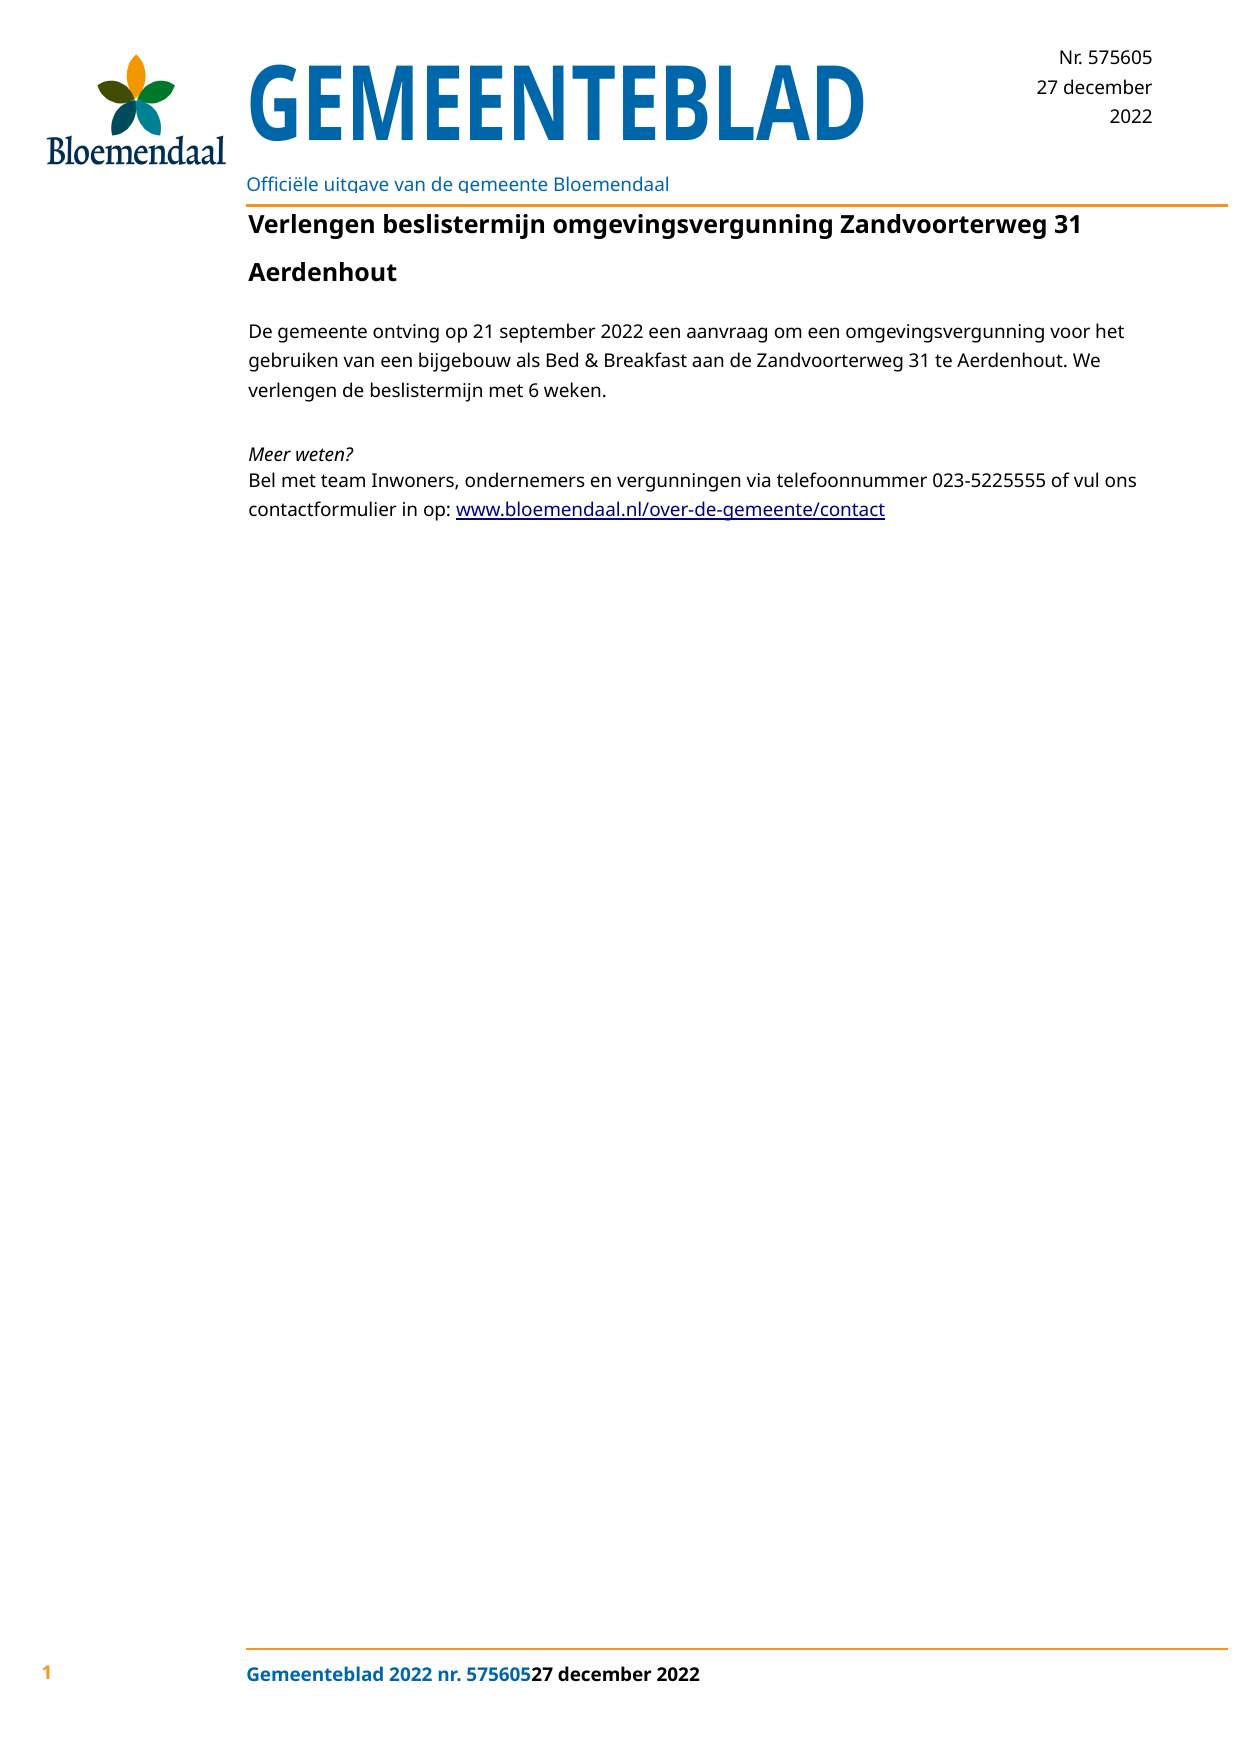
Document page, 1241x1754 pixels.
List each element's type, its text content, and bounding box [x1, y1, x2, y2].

text Bel met team Inwoners, ondernemers en vergunningen via telefoonnummer 023-5225555 of vul ons contactformulier in op: www.bloemendaal.nl/over-de-gemeente/contact [248, 467, 1152, 522]
text Verlengen beslistermijn omgevingsvergunning Zandvoorterweg 31 Aerdenhout [248, 207, 1152, 288]
picture [41, 47, 231, 172]
text Meer weten? [248, 441, 1152, 467]
text De gemeente ontving op 21 september 2022 een aanvraag om een omgevingsvergunning voor het gebruiken van een bijgebouw als Bed & Breakfast aan de Zandvoorterweg 31 te Aerdenhout. We verlengen de beslistermijn met 6 weken. [248, 318, 1152, 403]
